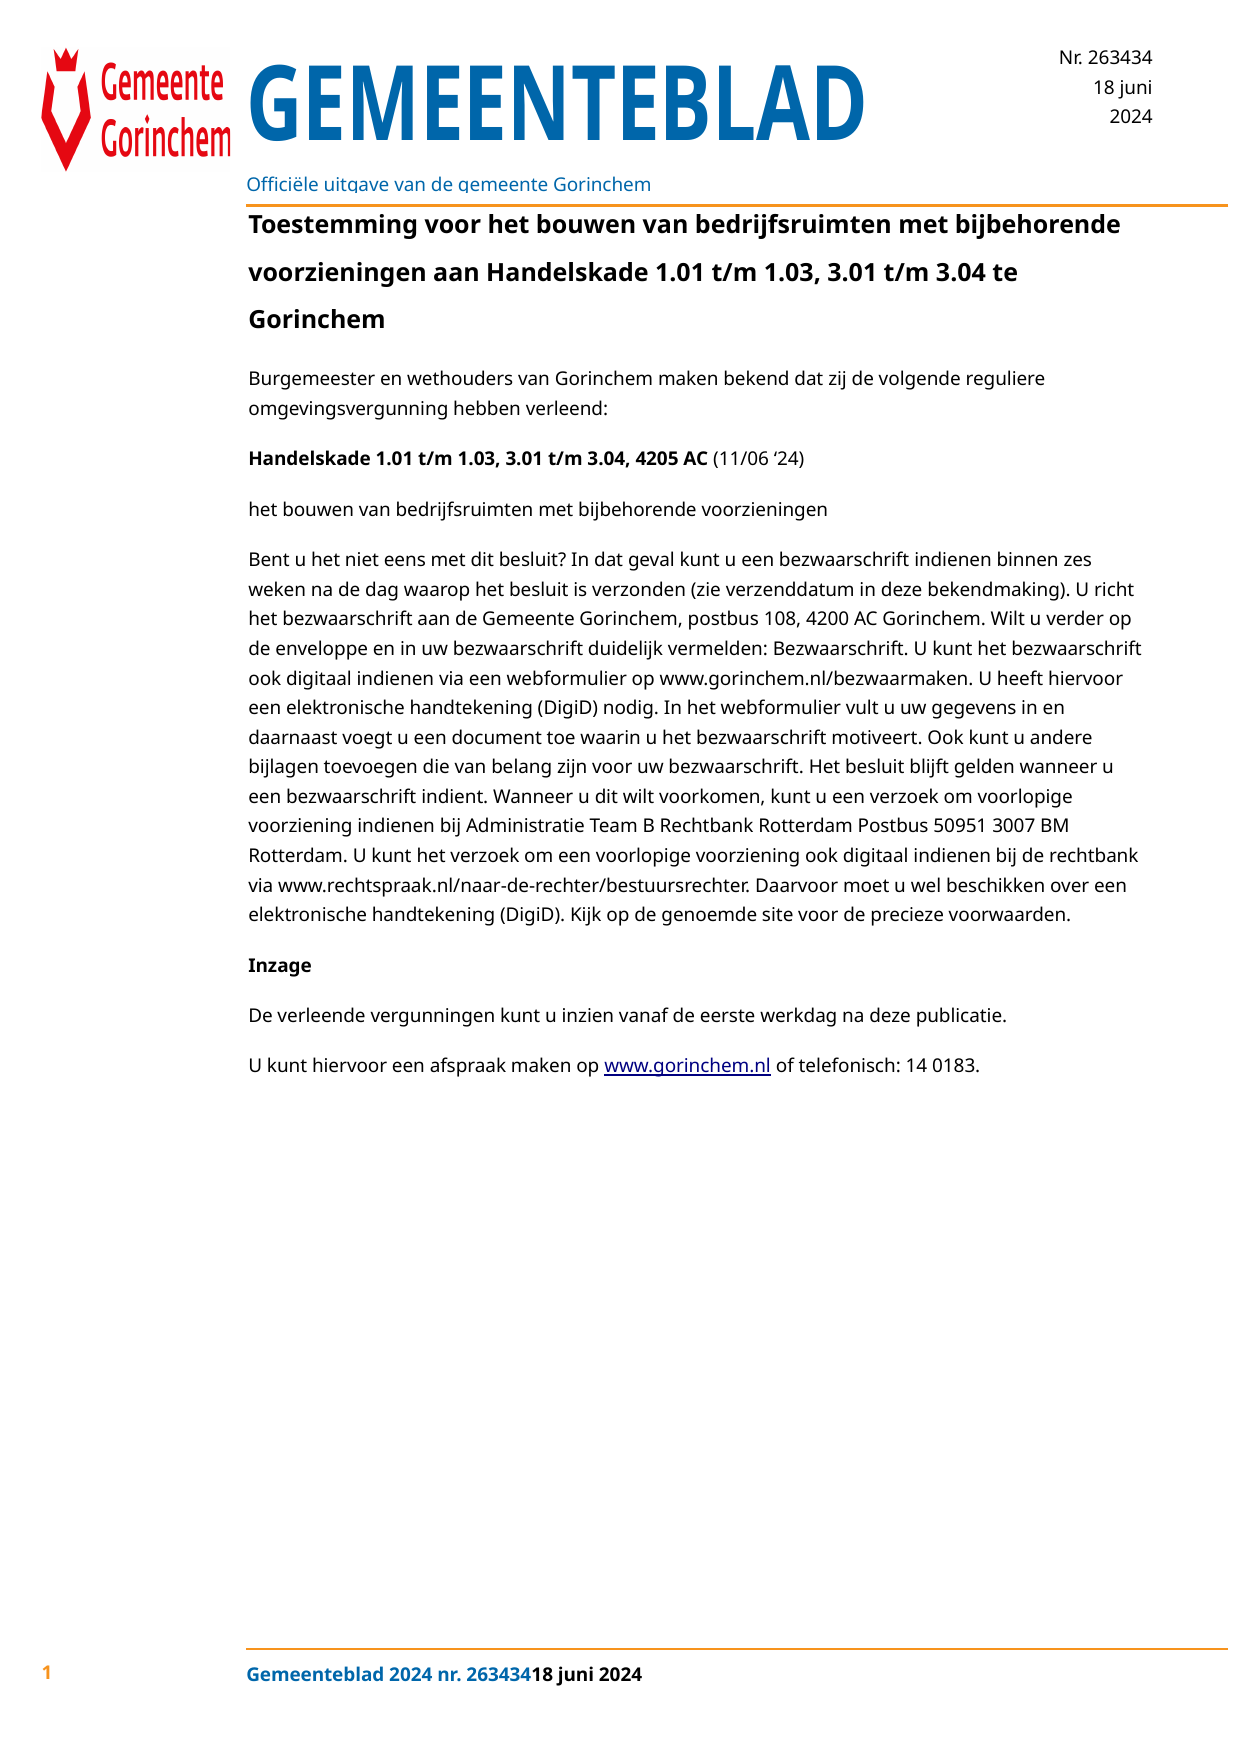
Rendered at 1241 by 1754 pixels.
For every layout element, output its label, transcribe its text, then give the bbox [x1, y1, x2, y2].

text U kunt hiervoor een afspraak maken op www.gorinchem.nl of telefonisch: 14 0183. [248, 1053, 1152, 1078]
text Burgemeester en wethouders van Gorinchem maken bekend dat zij de volgende reguliere omgevingsvergunning hebben verleend: [248, 366, 1152, 421]
text Toestemming voor het bouwen van bedrijfsruimten met bijbehorende voorzieningen aan Handelskade 1.01 t/m 1.03, 3.01 t/m 3.04 te Gorinchem [248, 207, 1152, 336]
text Handelskade 1.01 t/m 1.03, 3.01 t/m 3.04, 4205 AC (11/06 ‘24) [248, 446, 1152, 471]
picture [41, 47, 231, 172]
text Bent u het niet eens met dit besluit? In dat geval kunt u een bezwaarschrift indienen binnen zes weken na de dag waarop het besluit is verzonden (zie verzenddatum in deze bekendmaking). U richt het bezwaarschrift aan de Gemeente Gorinchem, postbus 108, 4200 AC Gorinchem. Wilt u verder op de enveloppe en in uw bezwaarschrift duidelijk vermelden: Bezwaarschrift. U kunt het bezwaarschrift ook digitaal indienen via een webformulier op www.gorinchem.nl/bezwaarmaken. U heeft hiervoor een elektronische handtekening (DigiD) nodig. In het webformulier vult u uw gegevens in en daarnaast voegt u een document toe waarin u het bezwaarschrift motiveert. Ook kunt u andere bijlagen toevoegen die van belang zijn voor uw bezwaarschrift. Het besluit blijft gelden wanneer u een bezwaarschrift indient. Wanneer u dit wilt voorkomen, kunt u een verzoek om voorlopige voorziening indienen bij Administratie Team B Rechtbank Rotterdam Postbus 50951 3007 BM Rotterdam. U kunt het verzoek om een voorlopige voorziening ook digitaal indienen bij de rechtbank via www.rechtspraak.nl/naar-de-rechter/bestuursrechter. Daarvoor moet u wel beschikken over een elektronische handtekening (DigiD). Kijk op de genoemde site voor de precieze voorwaarden. [248, 546, 1152, 927]
text het bouwen van bedrijfsruimten met bijbehorende voorzieningen [248, 496, 1152, 522]
text Inzage [248, 952, 1152, 977]
text De verleende vergunningen kunt u inzien vanaf de eerste werkdag na deze publicatie. [248, 1002, 1152, 1028]
